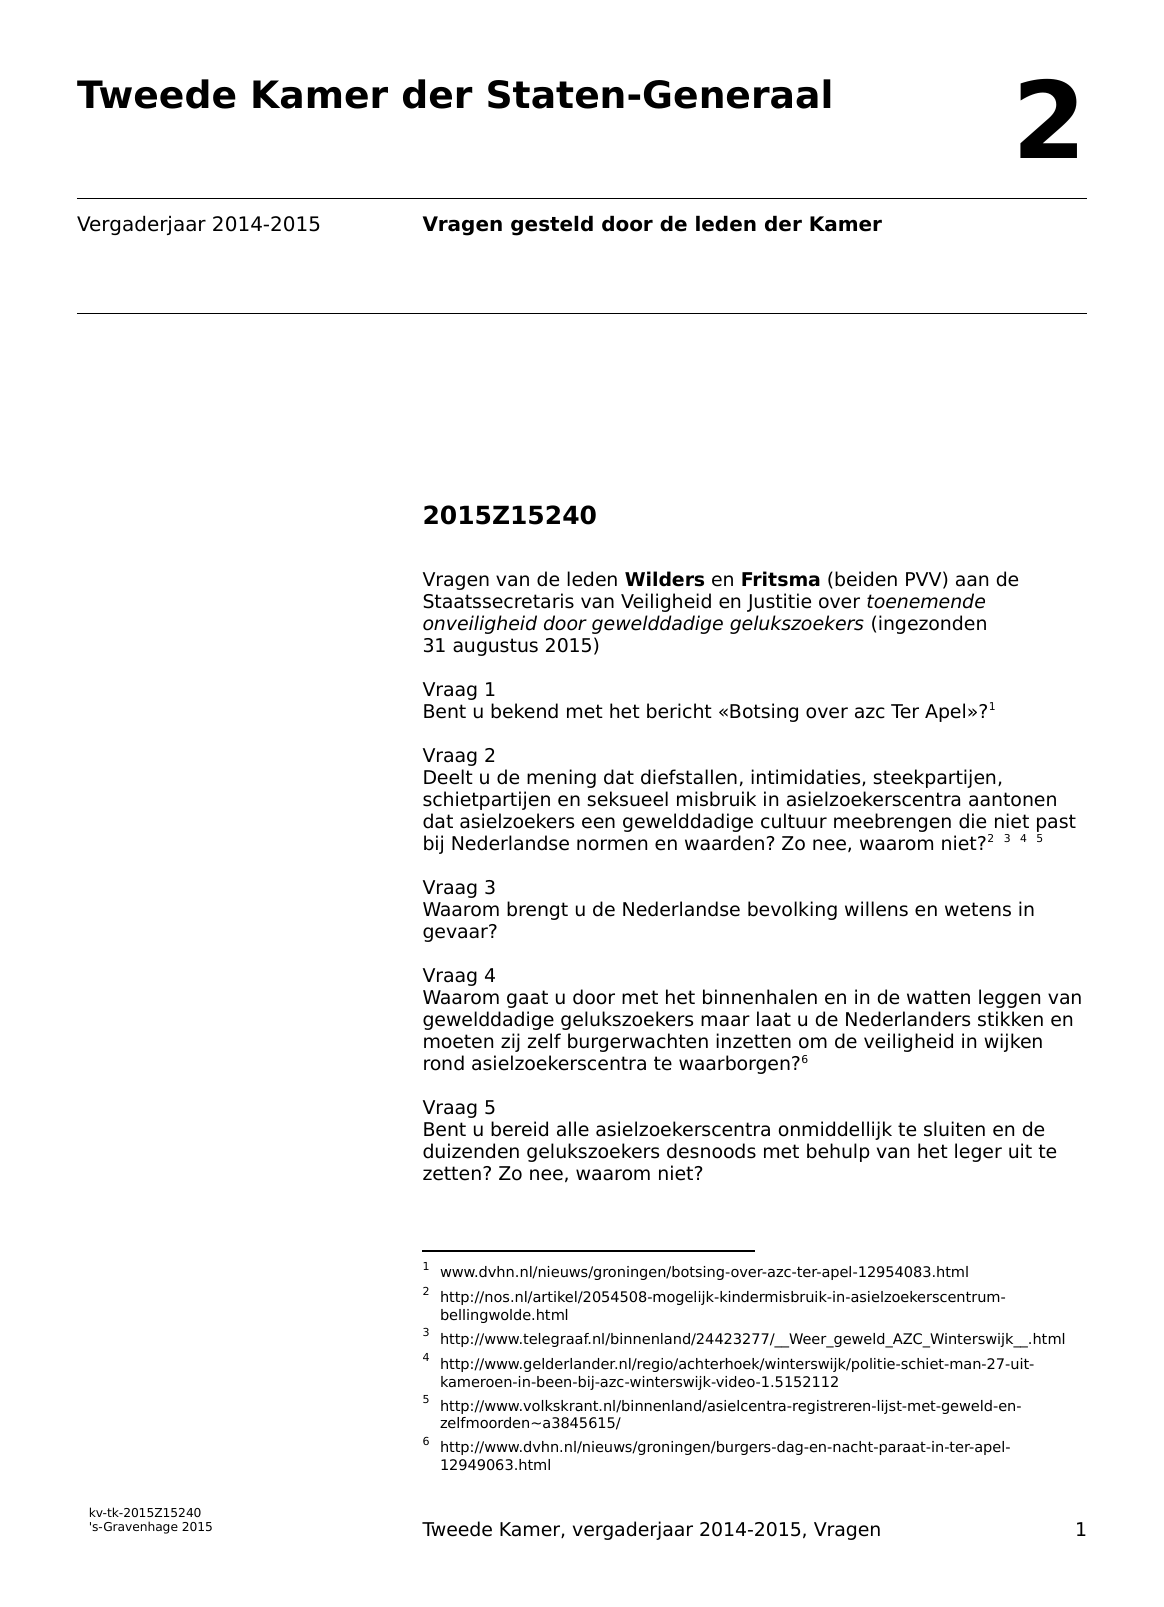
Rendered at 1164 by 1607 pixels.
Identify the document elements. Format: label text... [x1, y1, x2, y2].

table_header 2 [886, 59, 1087, 198]
table_cell Vergaderjaar 2014-2015 [77, 199, 422, 313]
text Vraag 2 [422, 745, 1087, 767]
text Bent u bereid alle asielzoekerscentra onmiddellijk te sluiten en de duizenden gelukszoekers desnoods met behulp van het leger uit te zetten? Zo nee, waarom niet? [422, 1119, 1087, 1185]
text Waarom gaat u door met het binnenhalen en in de watten leggen van gewelddadige gelukszoekers maar laat u de Nederlanders stikken en moeten zij zelf burgerwachten inzetten om de veiligheid in wijken rond asielzoekerscentra te waarborgen? [422, 987, 1087, 1075]
text http://www.dvhn.nl/nieuws/groningen/burgers-dag-en-nacht-paraat-in-ter-apel-12949063.html [422, 1435, 1087, 1474]
text Vraag 4 [422, 965, 1087, 987]
text kv-tk-2015Z15240 [88, 1506, 323, 1520]
text Vraag 1 [422, 679, 1087, 701]
table_header Tweede Kamer der Staten-Generaal [77, 59, 886, 198]
text http://www.gelderlander.nl/regio/achterhoek/winterswijk/politie-schiet-man-27-uit-kameroen-in-been-bij-azc-winterswijk-video-1.5152112 [422, 1352, 1087, 1391]
text http://www.volkskrant.nl/binnenland/asielcentra-registreren-lijst-met-geweld-en-zelfmoorden~a3845615/ [422, 1393, 1087, 1432]
text Vraag 5 [422, 1097, 1087, 1119]
text http://nos.nl/artikel/2054508-mogelijk-kindermisbruik-in-asielzoekerscentrum-bellingwolde.html [422, 1285, 1087, 1324]
text Deelt u de mening dat diefstallen, intimidaties, steekpartijen, schietpartijen en seksueel misbruik in asielzoekerscentra aantonen dat asielzoekers een gewelddadige cultuur meebrengen die niet past bij Nederlandse normen en waarden? Zo nee, waarom niet? [422, 767, 1087, 855]
text 's-Gravenhage 2015 [88, 1520, 323, 1534]
table_cell Vragen gesteld door de leden der Kamer [422, 199, 1087, 313]
text 2015Z15240 [422, 501, 1087, 531]
text Vragen van de leden Wilders en Fritsma (beiden PVV) aan de Staatssecretaris van Veiligheid en Justitie over toenemende onveiligheid door gewelddadige gelukszoekers (ingezonden 31 augustus 2015) [422, 569, 1087, 657]
text Bent u bekend met het bericht «Botsing over azc Ter Apel»? [422, 701, 1087, 723]
text www.dvhn.nl/nieuws/groningen/botsing-over-azc-ter-apel-12954083.html [422, 1260, 1087, 1282]
text Vraag 3 [422, 877, 1087, 899]
text Waarom brengt u de Nederlandse bevolking willens en wetens in gevaar? [422, 899, 1087, 943]
text http://www.telegraaf.nl/binnenland/24423277/__Weer_geweld_AZC_Winterswijk__.html [422, 1327, 1087, 1349]
